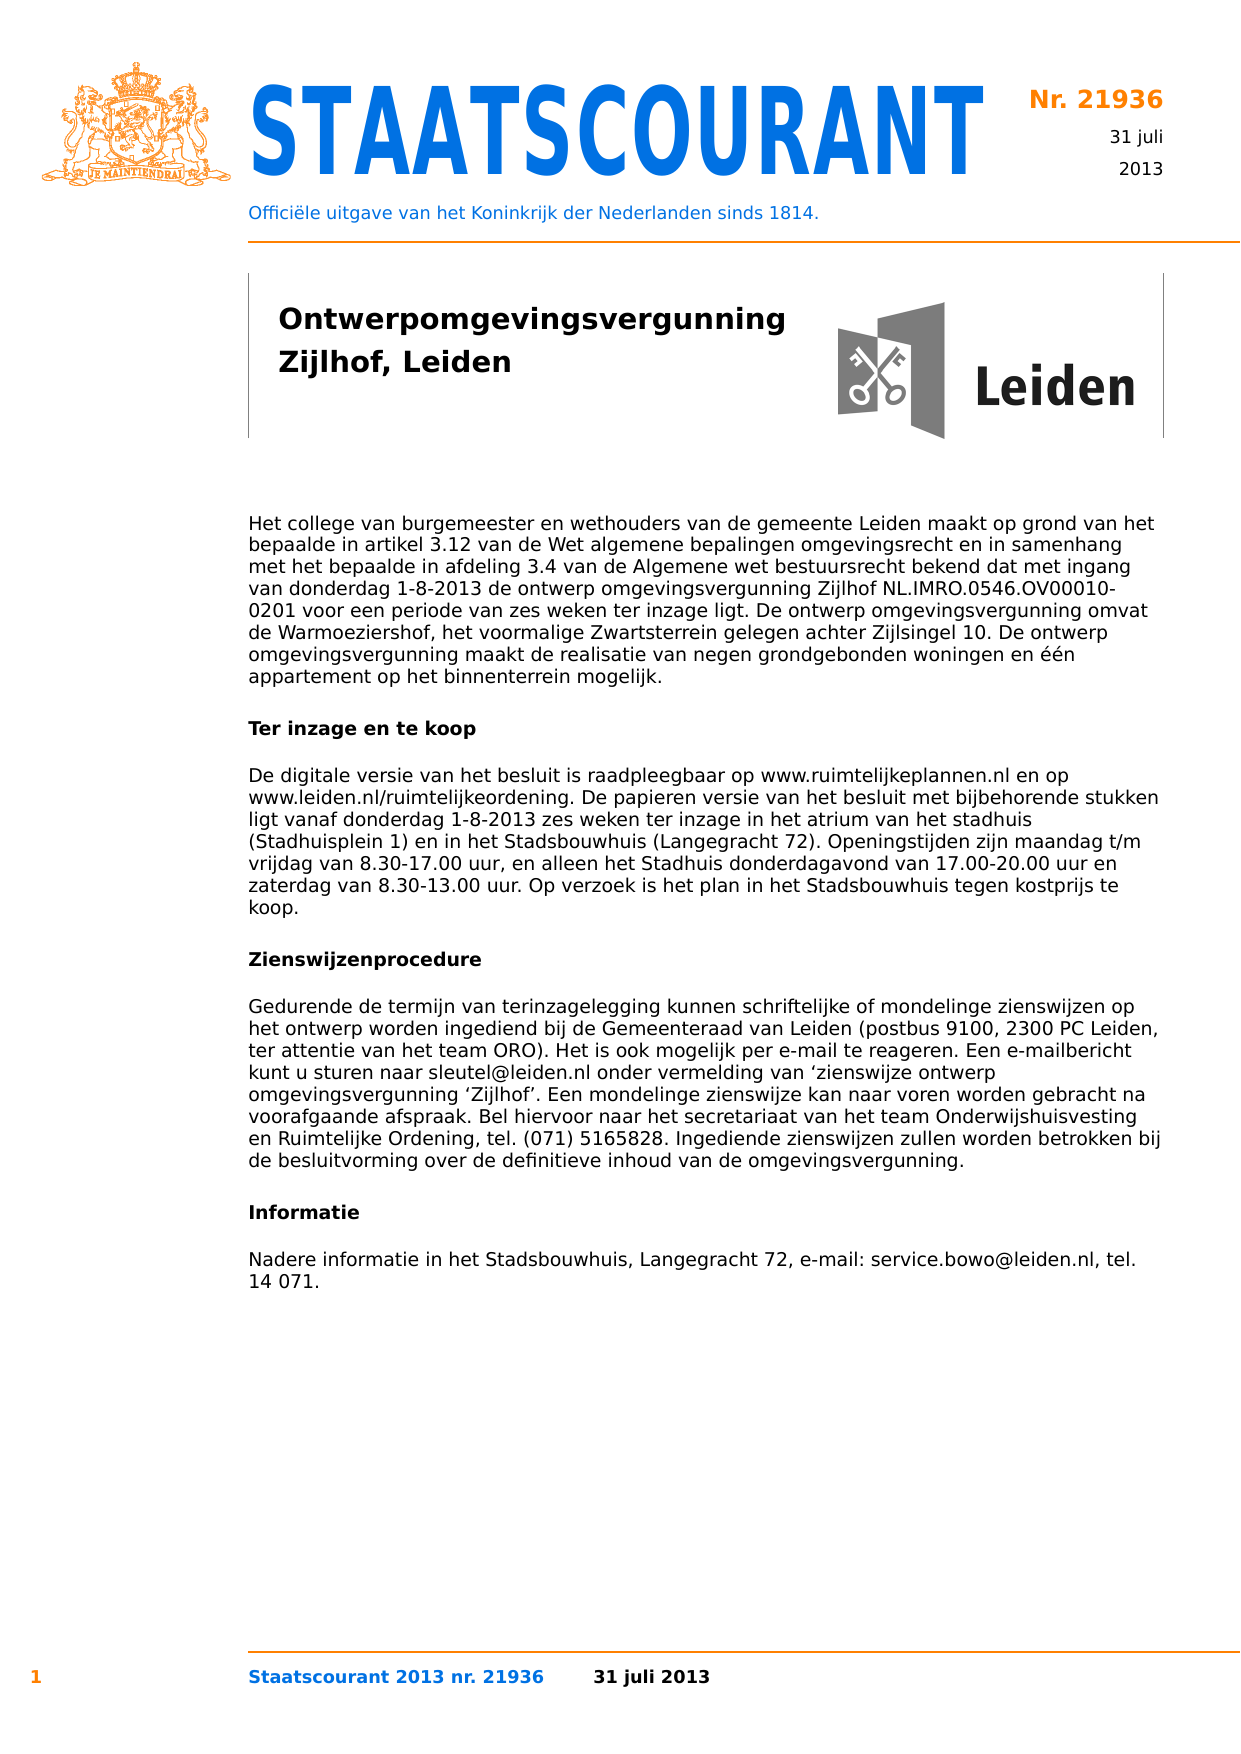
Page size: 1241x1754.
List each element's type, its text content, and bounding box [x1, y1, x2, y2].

text Het college van burgemeester en wethouders van de gemeente Leiden maakt op grond van het bepaalde in artikel 3.12 van de Wet algemene bepalingen omgevingsrecht en in samenhang met het bepaalde in afdeling 3.4 van de Algemene wet bestuursrecht bekend dat met ingang van donderdag 1-8-2013 de ontwerp omgevingsvergunning Zijlhof NL.IMRO.0546.OV00010-0201 voor een periode van zes weken ter inzage ligt. De ontwerp omgevingsvergunning omvat de Warmoeziershof, het voormalige Zwartsterrein gelegen achter Zijlsingel 10. De ontwerp omgevingsvergunning maakt de realisatie van negen grondgebonden woningen en één appartement op het binnenterrein mogelijk. [248, 512, 1163, 688]
text Nadere informatie in het Stadsbouwhuis, Langegracht 72, e-mail: service.bowo@leiden.nl, tel. 14 071. [248, 1249, 1163, 1293]
table_cell 31 juli [998, 121, 1240, 153]
table_header Nr. 21936 [998, 62, 1240, 121]
table_header [25, 62, 248, 241]
subtitle Ter inzage en te koop [248, 718, 1163, 740]
picture [838, 302, 1134, 439]
table_cell 2013 [998, 153, 1240, 203]
table_cell Officiële uitgave van het Koninkrijk der Nederlanden sinds 1814. [248, 203, 1240, 241]
subtitle Zienswijzenprocedure [248, 949, 1163, 971]
text Gedurende de termijn van terinzagelegging kunnen schriftelijke of mondelinge zienswijzen op het ontwerp worden ingediend bij de Gemeenteraad van Leiden (postbus 9100, 2300 PC Leiden, ter attentie van het team ORO). Het is ook mogelijk per e-mail te reageren. Een e-mailbericht kunt u sturen naar sleutel@leiden.nl onder vermelding van ‘zienswijze ontwerp omgevingsvergunning ‘Zijlhof’. Een mondelinge zienswijze kan naar voren worden gebracht na voorafgaande afspraak. Bel hiervoor naar het secretariaat van het team Onderwijshuisvesting en Ruimtelijke Ordening, tel. (071) 5165828. Ingediende zienswijzen zullen worden betrokken bij de besluitvorming over de definitieve inhoud van de omgevingsvergunning. [248, 996, 1163, 1172]
subtitle Informatie [248, 1202, 1163, 1224]
table_header STAATSCOURANT [248, 62, 998, 203]
subtitle Ontwerpomgevingsvergunning Zijlhof, Leiden [249, 273, 1163, 438]
picture [41, 62, 231, 186]
text De digitale versie van het besluit is raadpleegbaar op www.ruimtelijkeplannen.nl en op www.leiden.nl/ruimtelijkeordening. De papieren versie van het besluit met bijbehorende stukken ligt vanaf donderdag 1-8-2013 zes weken ter inzage in het atrium van het stadhuis (Stadhuisplein 1) en in het Stadsbouwhuis (Langegracht 72). Openingstijden zijn maandag t/m vrijdag van 8.30-17.00 uur, en alleen het Stadhuis donderdagavond van 17.00-20.00 uur en zaterdag van 8.30-13.00 uur. Op verzoek is het plan in het Stadsbouwhuis tegen kostprijs te koop. [248, 765, 1163, 919]
